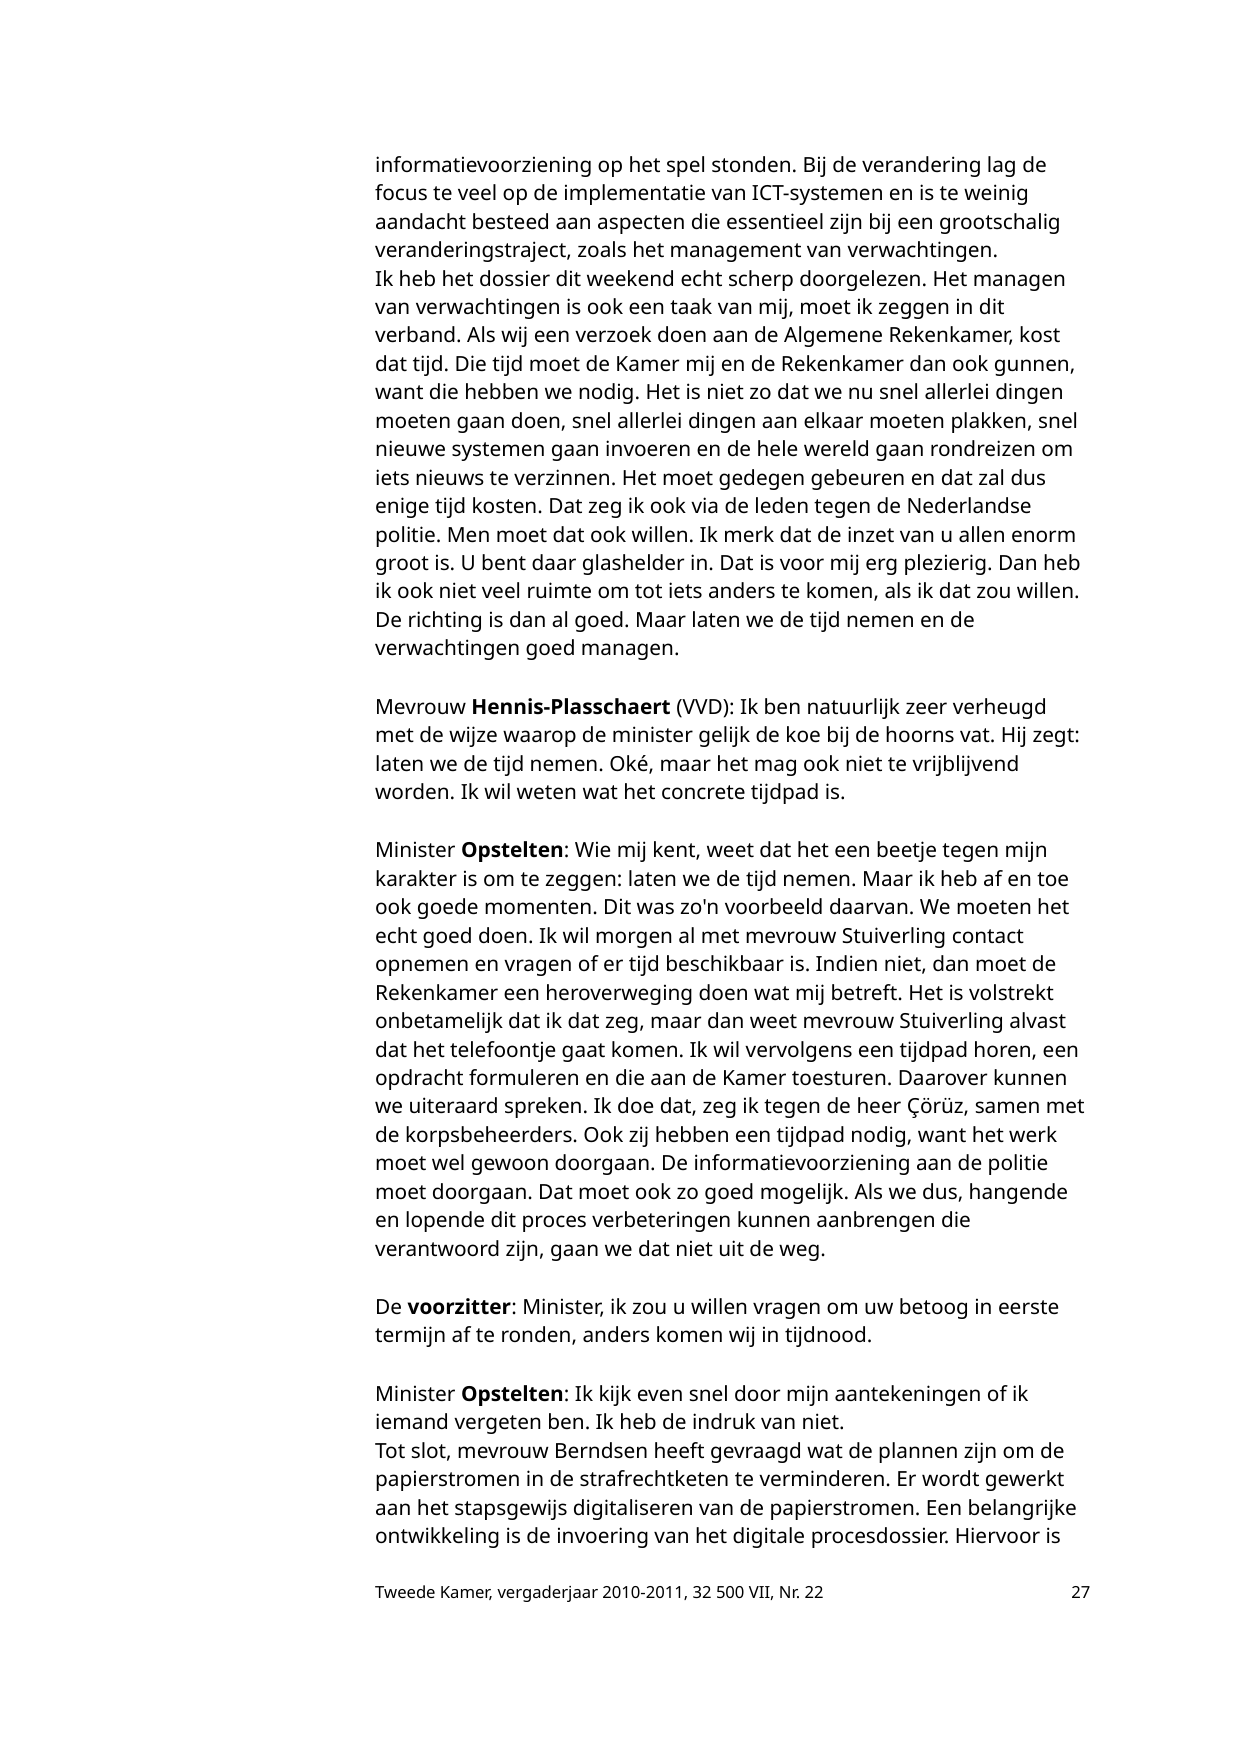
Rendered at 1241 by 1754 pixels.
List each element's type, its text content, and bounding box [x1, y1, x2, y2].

text Mevrouw Hennis-Plasschaert (VVD): Ik ben natuurlijk zeer verheugd met de wijze waarop de minister gelijk de koe bij de hoorns vat. Hij zegt: laten we de tijd nemen. Oké, maar het mag ook niet te vrijblijvend worden. Ik wil weten wat het concrete tijdpad is. [375, 692, 1090, 806]
text informatievoorziening op het spel stonden. Bij de verandering lag de focus te veel op de implementatie van ICT-systemen en is te weinig aandacht besteed aan aspecten die essentieel zijn bij een grootschalig veranderingstraject, zoals het management van verwachtingen. [375, 150, 1090, 264]
text Ik heb het dossier dit weekend echt scherp doorgelezen. Het managen van verwachtingen is ook een taak van mij, moet ik zeggen in dit verband. Als wij een verzoek doen aan de Algemene Rekenkamer, kost dat tijd. Die tijd moet de Kamer mij en de Rekenkamer dan ook gunnen, want die hebben we nodig. Het is niet zo dat we nu snel allerlei dingen moeten gaan doen, snel allerlei dingen aan elkaar moeten plakken, snel nieuwe systemen gaan invoeren en de hele wereld gaan rondreizen om iets nieuws te verzinnen. Het moet gedegen gebeuren en dat zal dus enige tijd kosten. Dat zeg ik ook via de leden tegen de Nederlandse politie. Men moet dat ook willen. Ik merk dat de inzet van u allen enorm groot is. U bent daar glashelder in. Dat is voor mij erg plezierig. Dan heb ik ook niet veel ruimte om tot iets anders te komen, als ik dat zou willen. De richting is dan al goed. Maar laten we de tijd nemen en de verwachtingen goed managen. [375, 264, 1090, 662]
text Minister Opstelten: Wie mij kent, weet dat het een beetje tegen mijn karakter is om te zeggen: laten we de tijd nemen. Maar ik heb af en toe ook goede momenten. Dit was zo'n voorbeeld daarvan. We moeten het echt goed doen. Ik wil morgen al met mevrouw Stuiverling contact opnemen en vragen of er tijd beschikbaar is. Indien niet, dan moet de Rekenkamer een heroverweging doen wat mij betreft. Het is volstrekt onbetamelijk dat ik dat zeg, maar dan weet mevrouw Stuiverling alvast dat het telefoontje gaat komen. Ik wil vervolgens een tijdpad horen, een opdracht formuleren en die aan de Kamer toesturen. Daarover kunnen we uiteraard spreken. Ik doe dat, zeg ik tegen de heer Çörüz, samen met de korpsbeheerders. Ook zij hebben een tijdpad nodig, want het werk moet wel gewoon doorgaan. De informatievoorziening aan de politie moet doorgaan. Dat moet ook zo goed mogelijk. Als we dus, hangende en lopende dit proces verbeteringen kunnen aanbrengen die verantwoord zijn, gaan we dat niet uit de weg. [375, 836, 1090, 1262]
text Tot slot, mevrouw Berndsen heeft gevraagd wat de plannen zijn om de papierstromen in de strafrechtketen te verminderen. Er wordt gewerkt aan het stapsgewijs digitaliseren van de papierstromen. Een belangrijke ontwikkeling is de invoering van het digitale procesdossier. Hiervoor is [375, 1436, 1090, 1550]
text De voorzitter: Minister, ik zou u willen vragen om uw betoog in eerste termijn af te ronden, anders komen wij in tijdnood. [375, 1292, 1090, 1349]
text Minister Opstelten: Ik kijk even snel door mijn aantekeningen of ik iemand vergeten ben. Ik heb de indruk van niet. [375, 1379, 1090, 1436]
